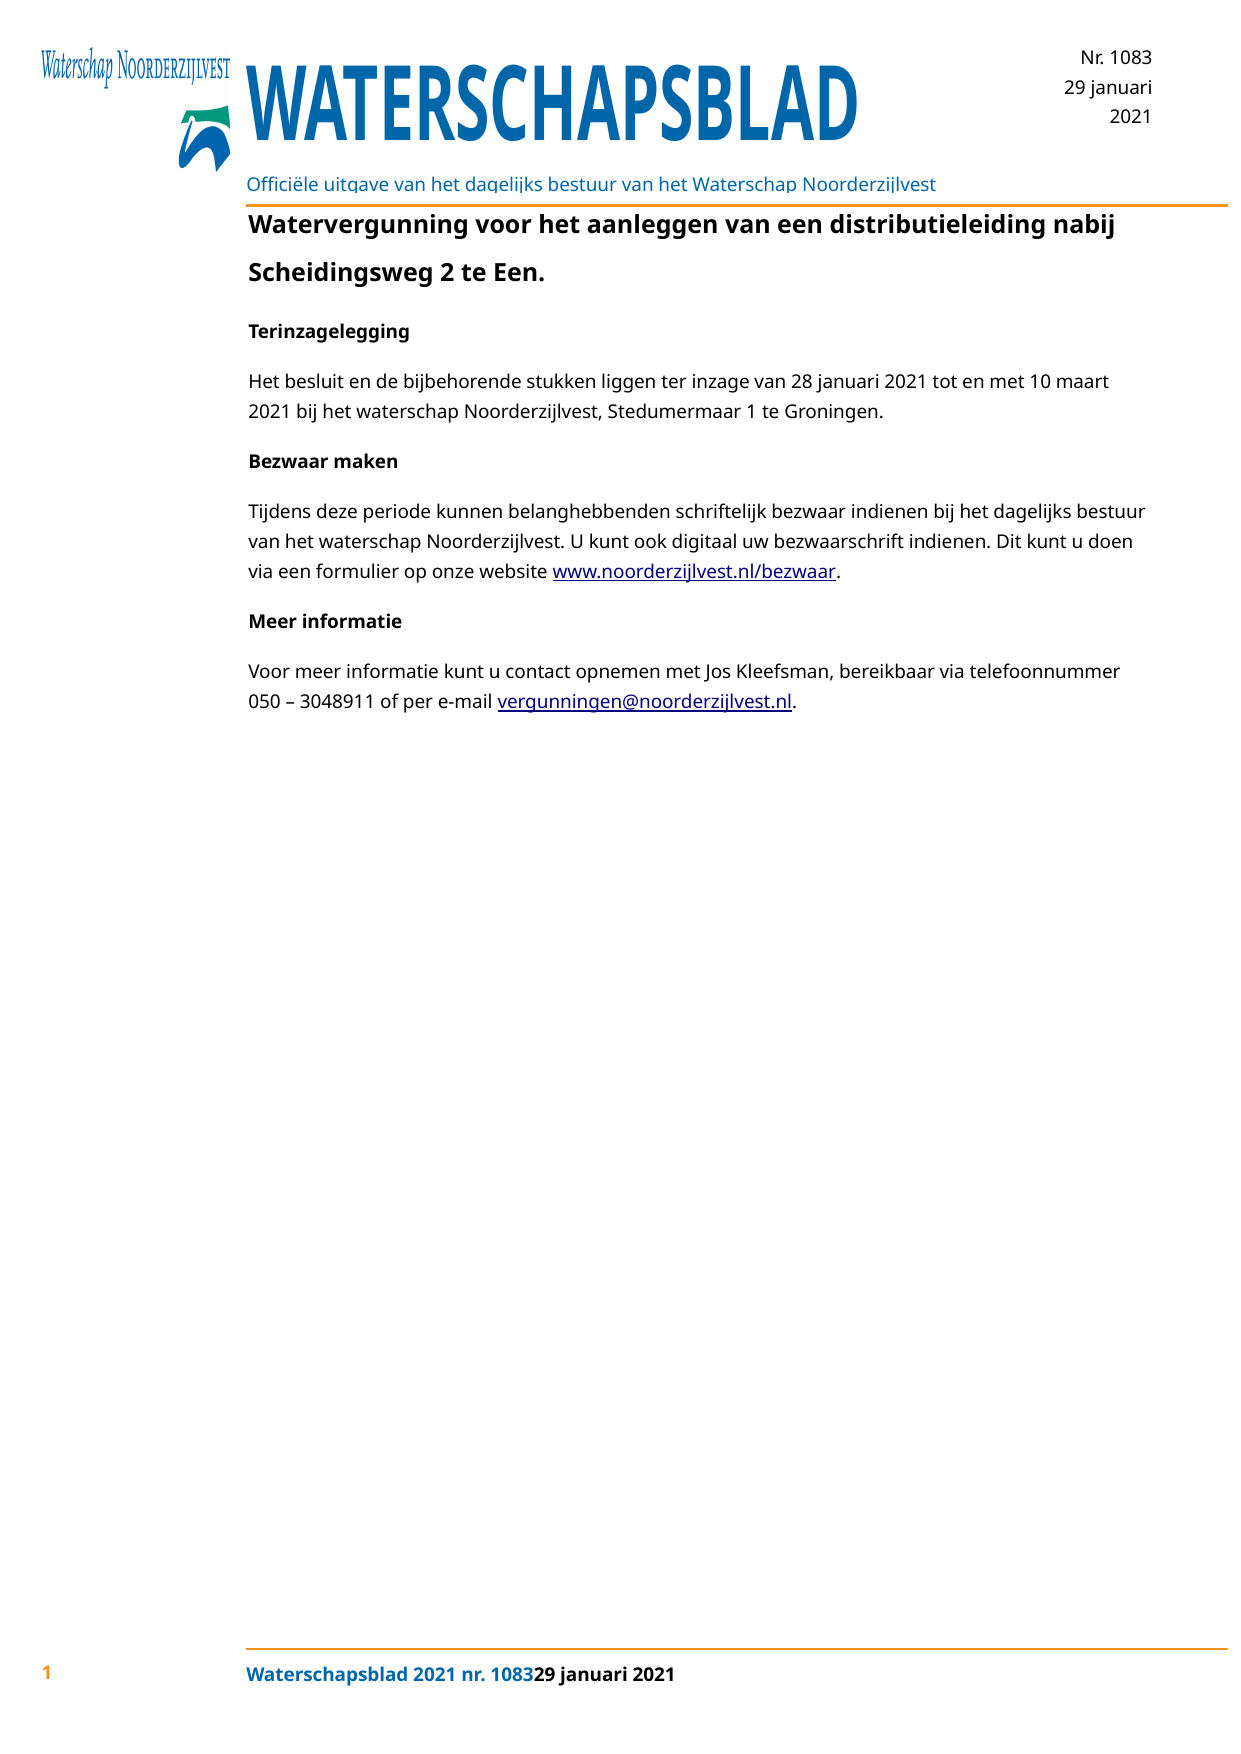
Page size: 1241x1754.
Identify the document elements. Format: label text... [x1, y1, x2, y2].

text Tijdens deze periode kunnen belanghebbenden schriftelijk bezwaar indienen bij het dagelijks bestuur van het waterschap Noorderzijlvest. U kunt ook digitaal uw bezwaarschrift indienen. Dit kunt u doen via een formulier op onze website www.noorderzijlvest.nl/bezwaar. [248, 499, 1152, 584]
text Bezwaar maken [248, 448, 1152, 474]
picture [41, 47, 231, 172]
text Voor meer informatie kunt u contact opnemen met Jos Kleefsman, bereikbaar via telefoonnummer 050 – 3048911 of per e-mail vergunningen@noorderzijlvest.nl. [248, 659, 1152, 714]
text Meer informatie [248, 608, 1152, 634]
text Het besluit en de bijbehorende stukken liggen ter inzage van 28 januari 2021 tot en met 10 maart 2021 bij het waterschap Noorderzijlvest, Stedumermaar 1 te Groningen. [248, 368, 1152, 424]
text Watervergunning voor het aanleggen van een distributieleiding nabij Scheidingsweg 2 te Een. [248, 207, 1152, 288]
text Terinzagelegging [248, 318, 1152, 344]
